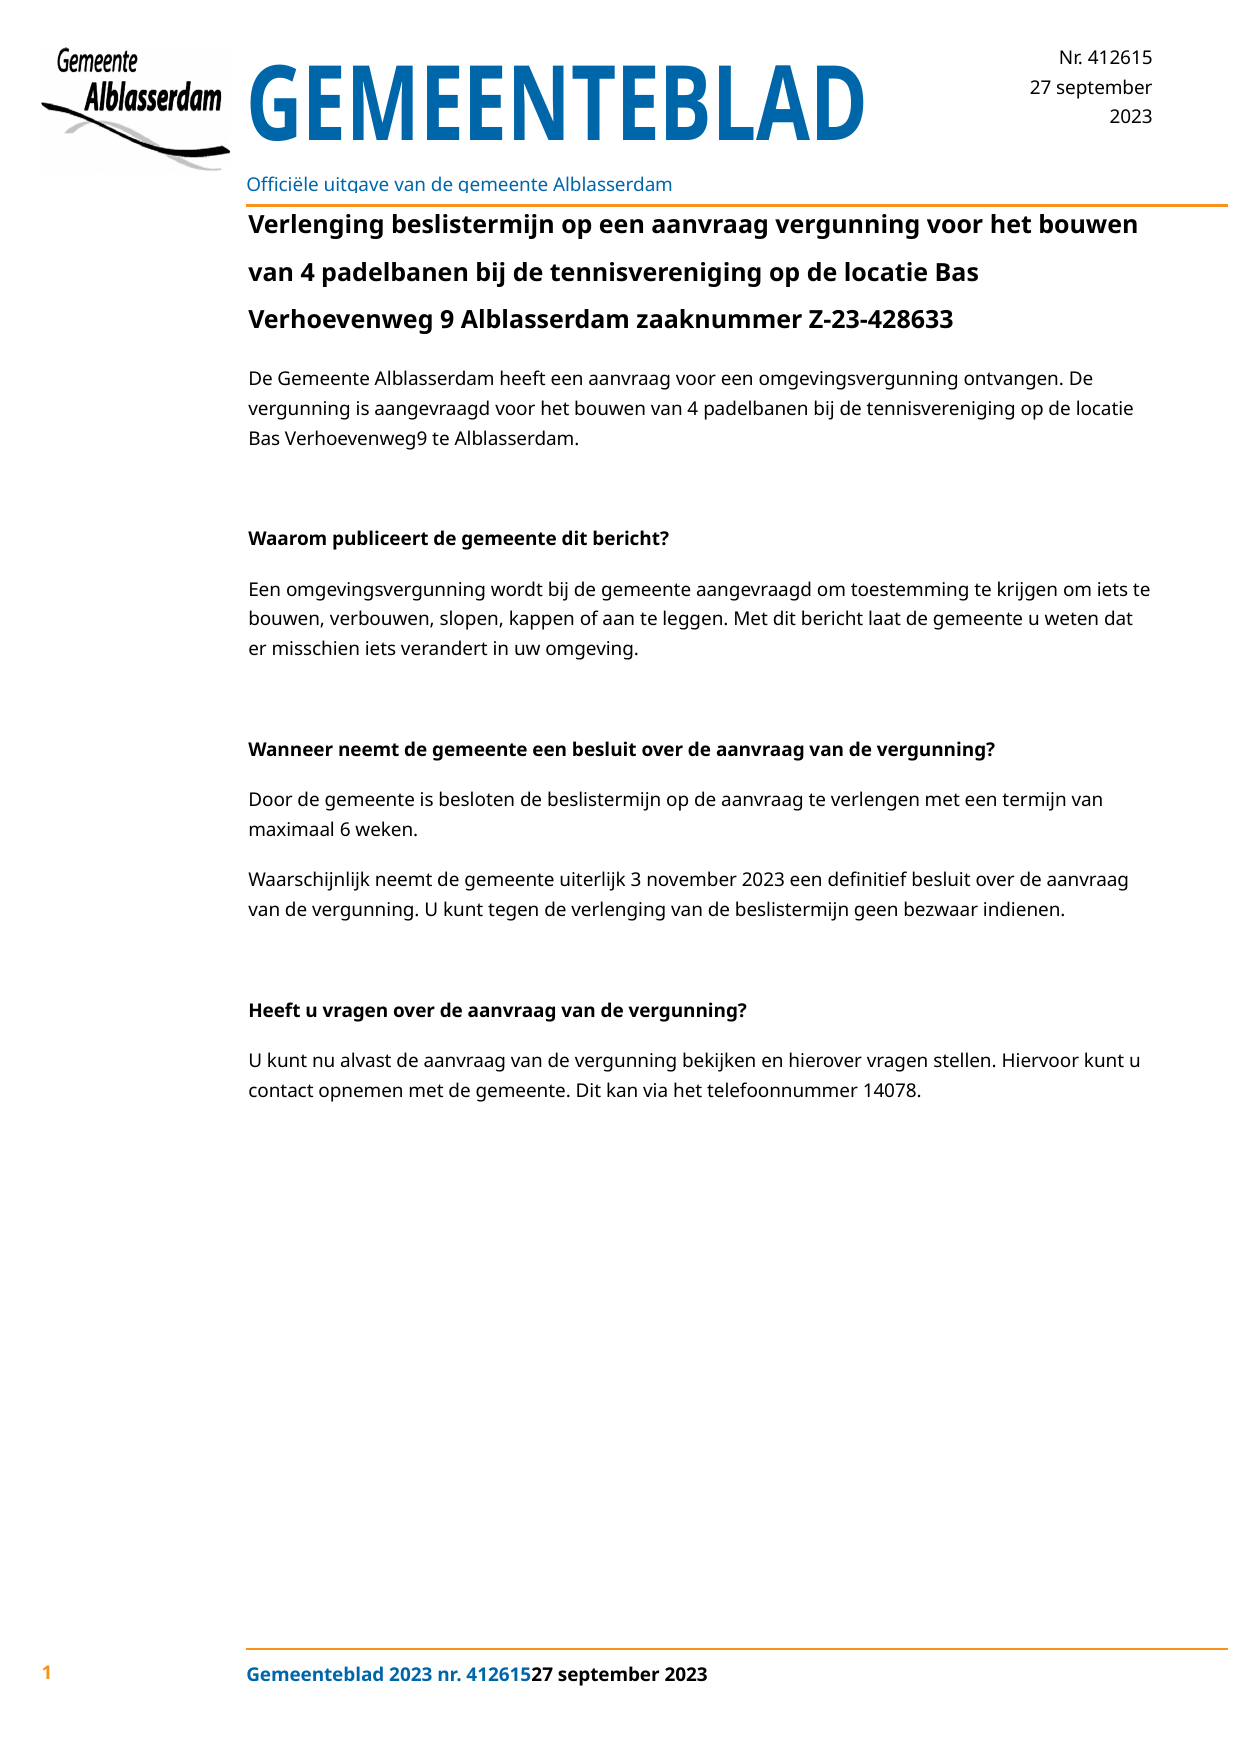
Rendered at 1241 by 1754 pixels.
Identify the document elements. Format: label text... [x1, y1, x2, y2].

text Waarschijnlijk neemt de gemeente uiterlijk 3 november 2023 een definitief besluit over de aanvraag van de vergunning. U kunt tegen de verlenging van de beslistermijn geen bezwaar indienen. [248, 866, 1152, 922]
text Wanneer neemt de gemeente een besluit over de aanvraag van de vergunning? [248, 736, 1152, 762]
text Verlenging beslistermijn op een aanvraag vergunning voor het bouwen van 4 padelbanen bij de tennisvereniging op de locatie Bas Verhoevenweg 9 Alblasserdam zaaknummer Z-23-428633 [248, 207, 1152, 336]
text De Gemeente Alblasserdam heeft een aanvraag voor een omgevingsvergunning ontvangen. De vergunning is aangevraagd voor het bouwen van 4 padelbanen bij de tennisvereniging op de locatie Bas Verhoevenweg9 te Alblasserdam. [248, 366, 1152, 450]
text U kunt nu alvast de aanvraag van de vergunning bekijken en hierover vragen stellen. Hiervoor kunt u contact opnemen met de gemeente. Dit kan via het telefoonnummer 14078. [248, 1047, 1152, 1102]
text Waarom publiceert de gemeente dit bericht? [248, 526, 1152, 551]
text Door de gemeente is besloten de beslistermijn op de aanvraag te verlengen met een termijn van maximaal 6 weken. [248, 786, 1152, 842]
picture [41, 47, 231, 172]
text Heeft u vragen over de aanvraag van de vergunning? [248, 997, 1152, 1022]
text Een omgevingsvergunning wordt bij de gemeente aangevraagd om toestemming te krijgen om iets te bouwen, verbouwen, slopen, kappen of aan te leggen. Met dit bericht laat de gemeente u weten dat er misschien iets verandert in uw omgeving. [248, 576, 1152, 661]
